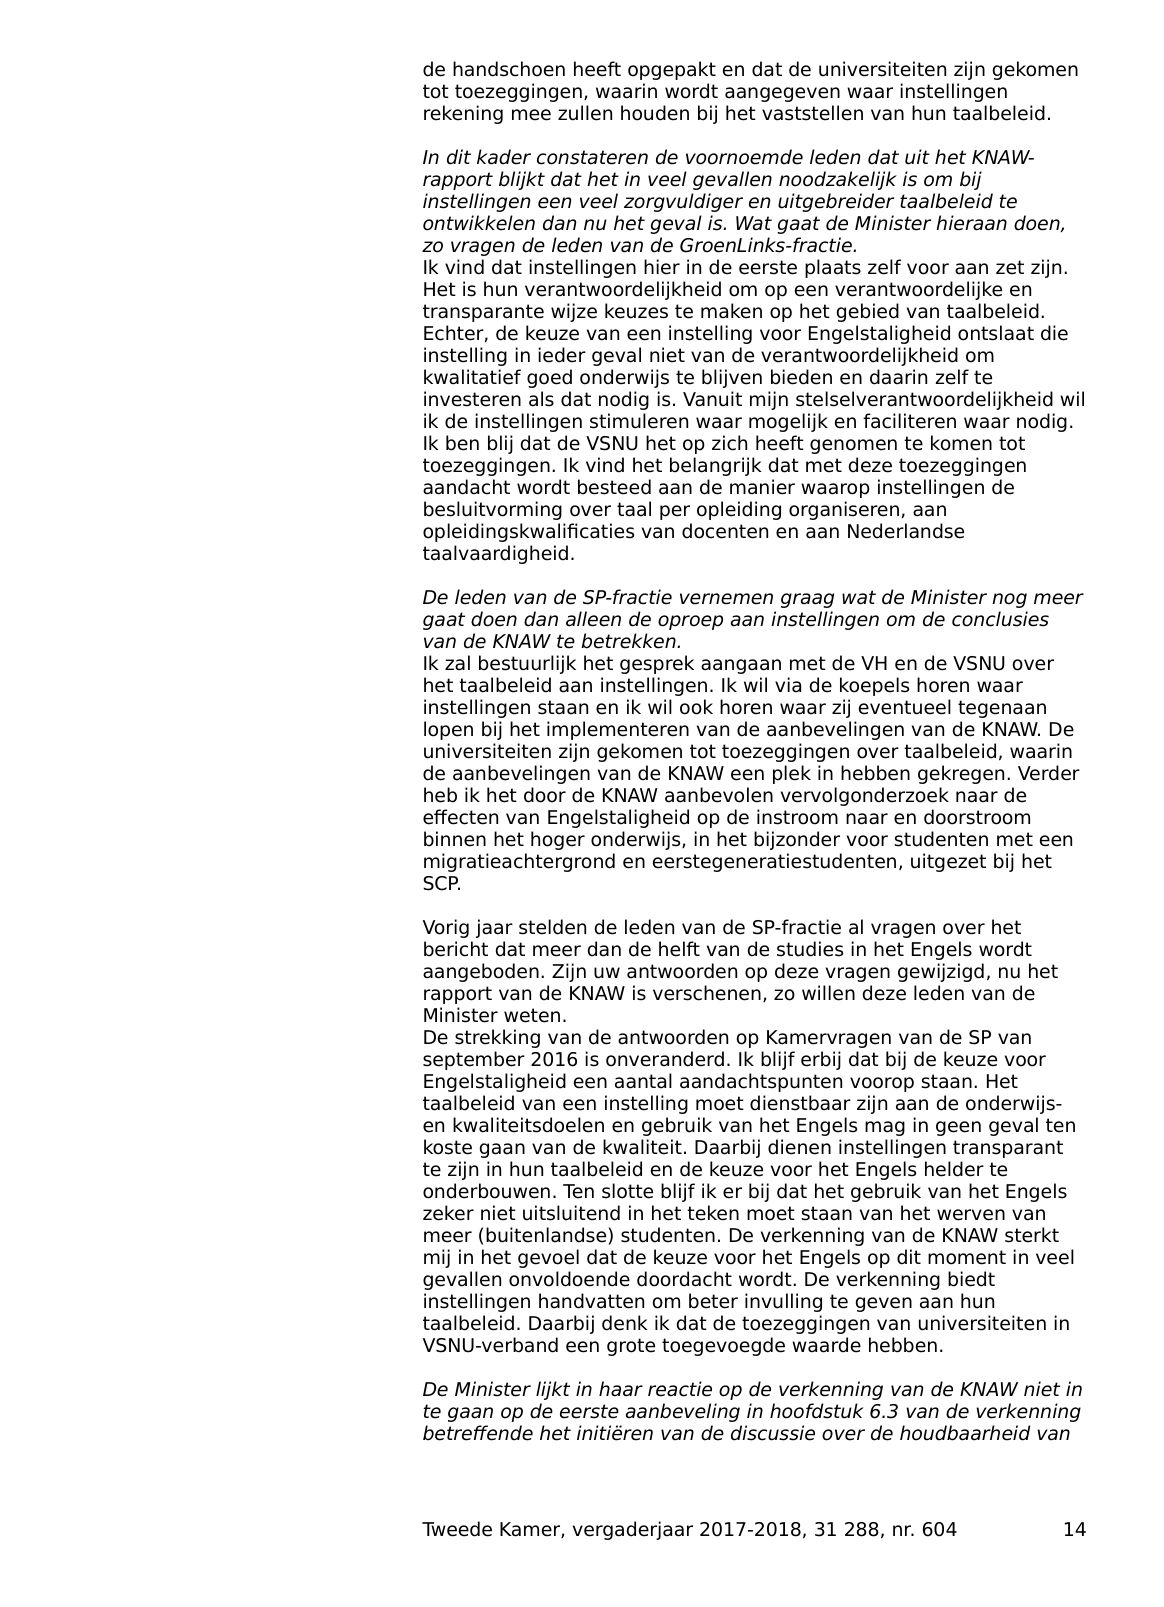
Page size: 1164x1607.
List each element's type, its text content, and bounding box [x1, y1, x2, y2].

text Ik vind dat instellingen hier in de eerste plaats zelf voor aan zet zijn. Het is hun verantwoordelijkheid om op een verantwoordelijke en transparante wijze keuzes te maken op het gebied van taalbeleid. Echter, de keuze van een instelling voor Engelstaligheid ontslaat die instelling in ieder geval niet van de verantwoordelijkheid om kwalitatief goed onderwijs te blijven bieden en daarin zelf te investeren als dat nodig is. Vanuit mijn stelselverantwoordelijkheid wil ik de instellingen stimuleren waar mogelijk en faciliteren waar nodig. Ik ben blij dat de VSNU het op zich heeft genomen te komen tot toezeggingen. Ik vind het belangrijk dat met deze toezeggingen aandacht wordt besteed aan de manier waarop instellingen de besluitvorming over taal per opleiding organiseren, aan opleidingskwalificaties van docenten en aan Nederlandse taalvaardigheid. [422, 257, 1087, 565]
text Ik zal bestuurlijk het gesprek aangaan met de VH en de VSNU over het taalbeleid aan instellingen. Ik wil via de koepels horen waar instellingen staan en ik wil ook horen waar zij eventueel tegenaan lopen bij het implementeren van de aanbevelingen van de KNAW. De universiteiten zijn gekomen tot toezeggingen over taalbeleid, waarin de aanbevelingen van de KNAW een plek in hebben gekregen. Verder heb ik het door de KNAW aanbevolen vervolgonderzoek naar de effecten van Engelstaligheid op de instroom naar en doorstroom binnen het hoger onderwijs, in het bijzonder voor studenten met een migratieachtergrond en eerstegeneratiestudenten, uitgezet bij het SCP. [422, 653, 1087, 895]
text De leden van de SP-fractie vernemen graag wat de Minister nog meer gaat doen dan alleen de oproep aan instellingen om de conclusies van de KNAW te betrekken. [422, 587, 1087, 653]
text De strekking van de antwoorden op Kamervragen van de SP van september 2016 is onveranderd. Ik blijf erbij dat bij de keuze voor Engelstaligheid een aantal aandachtspunten voorop staan. Het taalbeleid van een instelling moet dienstbaar zijn aan de onderwijs- en kwaliteitsdoelen en gebruik van het Engels mag in geen geval ten koste gaan van de kwaliteit. Daarbij dienen instellingen transparant te zijn in hun taalbeleid en de keuze voor het Engels helder te onderbouwen. Ten slotte blijf ik er bij dat het gebruik van het Engels zeker niet uitsluitend in het teken moet staan van het werven van meer (buitenlandse) studenten. De verkenning van de KNAW sterkt mij in het gevoel dat de keuze voor het Engels op dit moment in veel gevallen onvoldoende doordacht wordt. De verkenning biedt instellingen handvatten om beter invulling te geven aan hun taalbeleid. Daarbij denk ik dat de toezeggingen van universiteiten in VSNU-verband een grote toegevoegde waarde hebben. [422, 1027, 1087, 1356]
text de handschoen heeft opgepakt en dat de universiteiten zijn gekomen tot toezeggingen, waarin wordt aangegeven waar instellingen rekening mee zullen houden bij het vaststellen van hun taalbeleid. [422, 59, 1087, 125]
text Vorig jaar stelden de leden van de SP-fractie al vragen over het bericht dat meer dan de helft van de studies in het Engels wordt aangeboden. Zijn uw antwoorden op deze vragen gewijzigd, nu het rapport van de KNAW is verschenen, zo willen deze leden van de Minister weten. [422, 917, 1087, 1027]
text De Minister lijkt in haar reactie op de verkenning van de KNAW niet in te gaan op de eerste aanbeveling in hoofdstuk 6.3 van de verkenning betreffende het initiëren van de discussie over de houdbaarheid van [422, 1379, 1087, 1444]
text In dit kader constateren de voornoemde leden dat uit het KNAW-rapport blijkt dat het in veel gevallen noodzakelijk is om bij instellingen een veel zorgvuldiger en uitgebreider taalbeleid te ontwikkelen dan nu het geval is. Wat gaat de Minister hieraan doen, zo vragen de leden van de GroenLinks-fractie. [422, 147, 1087, 257]
